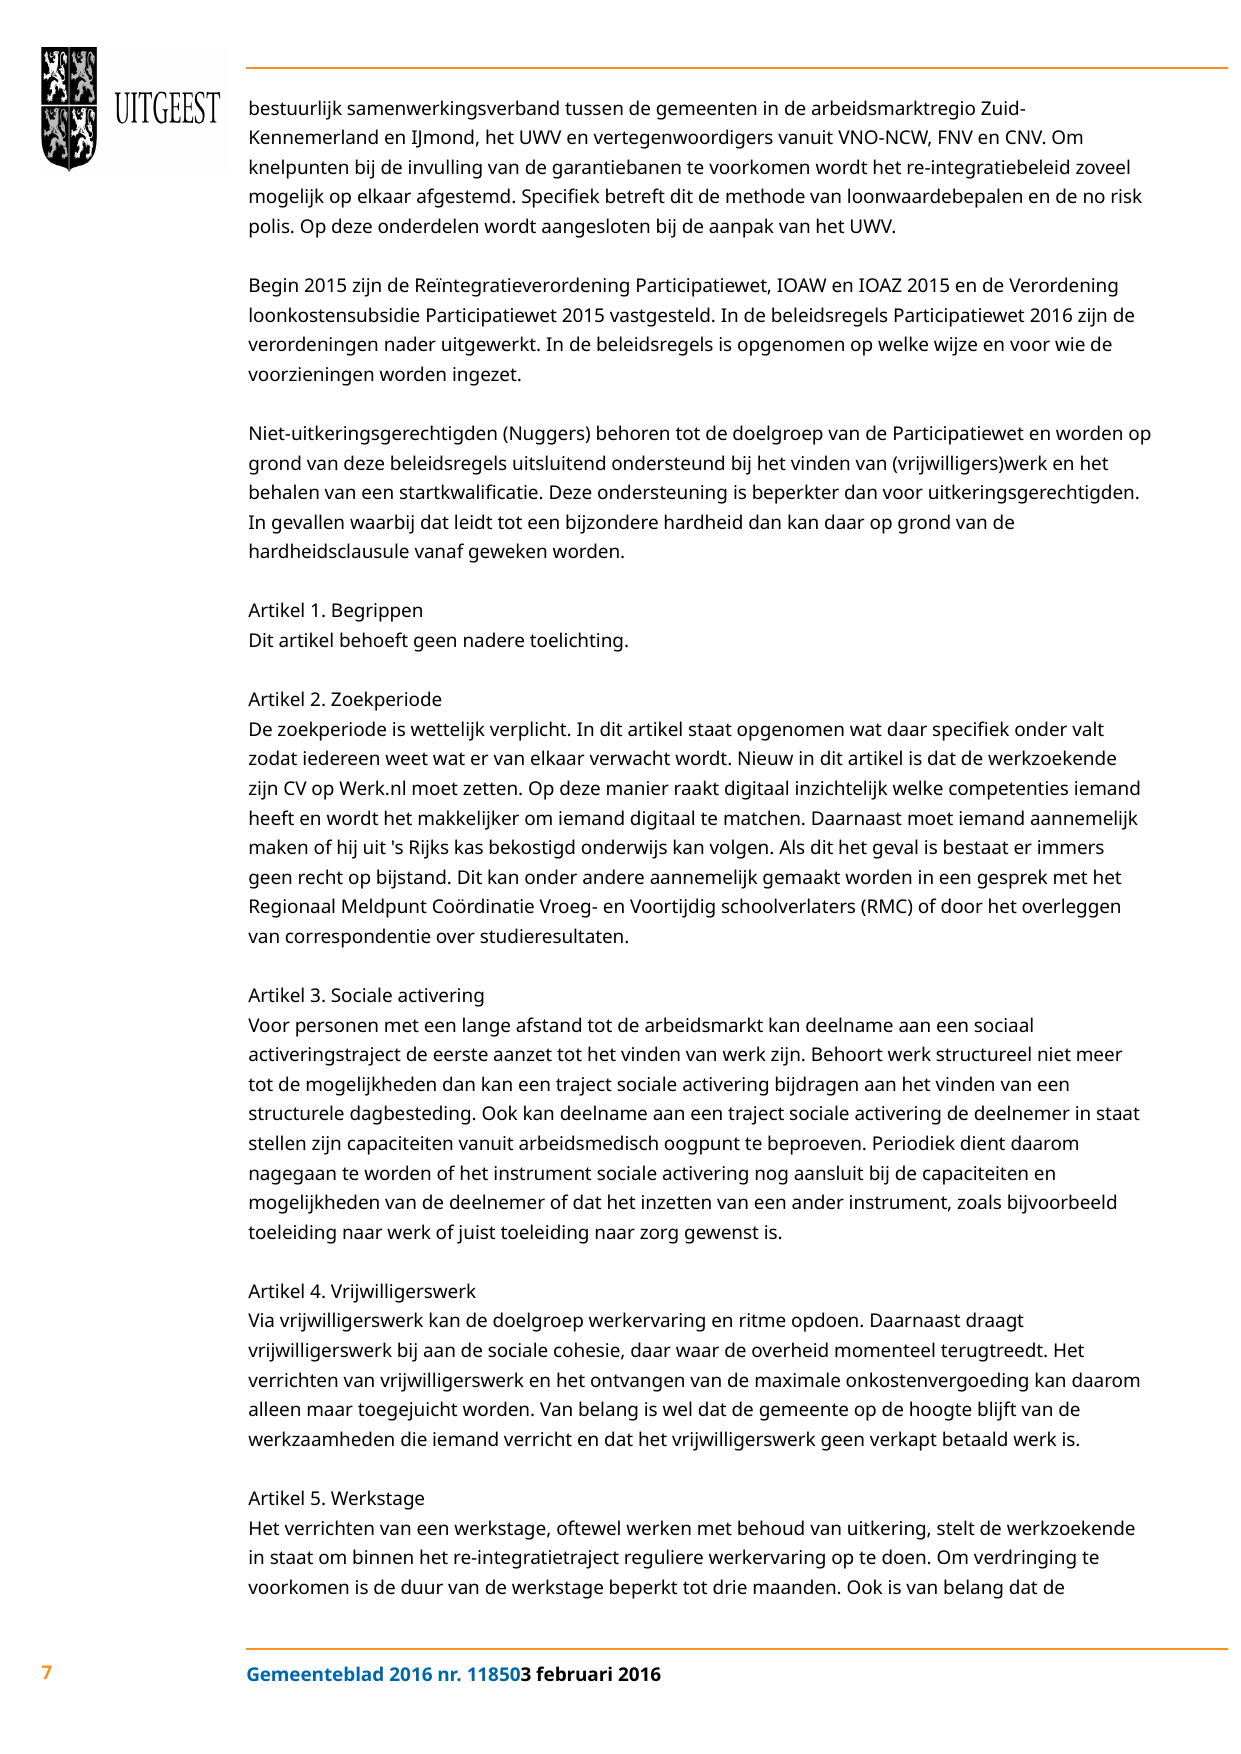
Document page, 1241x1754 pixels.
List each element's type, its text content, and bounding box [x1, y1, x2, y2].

text Niet-uitkeringsgerechtigden (Nuggers) behoren tot de doelgroep van de Participatiewet en worden op grond van deze beleidsregels uitsluitend ondersteund bij het vinden van (vrijwilligers)werk en het behalen van een startkwalificatie. Deze ondersteuning is beperkter dan voor uitkeringsgerechtigden. In gevallen waarbij dat leidt tot een bijzondere hardheid dan kan daar op grond van de hardheidsclausule vanaf geweken worden. [248, 420, 1152, 564]
text bestuurlijk samenwerkingsverband tussen de gemeenten in de arbeidsmarktregio Zuid-Kennemerland en IJmond, het UWV en vertegenwoordigers vanuit VNO-NCW, FNV en CNV. Om knelpunten bij de invulling van de garantiebanen te voorkomen wordt het re-integratiebeleid zoveel mogelijk op elkaar afgestemd. Specifiek betreft dit de methode van loonwaardebepalen en de no risk polis. Op deze onderdelen wordt aangesloten bij de aanpak van het UWV. [248, 95, 1152, 239]
text Begin 2015 zijn de Reïntegratieverordening Participatiewet, IOAW en IOAZ 2015 en de Verordening loonkostensubsidie Participatiewet 2015 vastgesteld. In de beleidsregels Participatiewet 2016 zijn de verordeningen nader uitgewerkt. In de beleidsregels is opgenomen op welke wijze en voor wie de voorzieningen worden ingezet. [248, 272, 1152, 387]
text Het verrichten van een werkstage, oftewel werken met behoud van uitkering, stelt de werkzoekende in staat om binnen het re-integratietraject reguliere werkervaring op te doen. Om verdringing te voorkomen is de duur van de werkstage beperkt tot drie maanden. Ook is van belang dat de [248, 1515, 1152, 1600]
text Via vrijwilligerswerk kan de doelgroep werkervaring en ritme opdoen. Daarnaast draagt vrijwilligerswerk bij aan de sociale cohesie, daar waar de overheid momenteel terugtreedt. Het verrichten van vrijwilligerswerk en het ontvangen van de maximale onkostenvergoeding kan daarom alleen maar toegejuicht worden. Van belang is wel dat de gemeente op de hoogte blijft van de werkzaamheden die iemand verricht en dat het vrijwilligerswerk geen verkapt betaald werk is. [248, 1308, 1152, 1452]
text Artikel 5. Werkstage [248, 1485, 1152, 1511]
picture [41, 47, 231, 172]
text Artikel 1. Begrippen [248, 598, 1152, 623]
text De zoekperiode is wettelijk verplicht. In dit artikel staat opgenomen wat daar specifiek onder valt zodat iedereen weet wat er van elkaar verwacht wordt. Nieuw in dit artikel is dat de werkzoekende zijn CV op Werk.nl moet zetten. Op deze manier raakt digitaal inzichtelijk welke competenties iemand heeft en wordt het makkelijker om iemand digitaal te matchen. Daarnaast moet iemand aannemelijk maken of hij uit 's Rijks kas bekostigd onderwijs kan volgen. Als dit het geval is bestaat er immers geen recht op bijstand. Dit kan onder andere aannemelijk gemaakt worden in een gesprek met het Regionaal Meldpunt Coördinatie Vroeg- en Voortijdig schoolverlaters (RMC) of door het overleggen van correspondentie over studieresultaten. [248, 716, 1152, 949]
text Voor personen met een lange afstand tot de arbeidsmarkt kan deelname aan een sociaal activeringstraject de eerste aanzet tot het vinden van werk zijn. Behoort werk structureel niet meer tot de mogelijkheden dan kan een traject sociale activering bijdragen aan het vinden van een structurele dagbesteding. Ook kan deelname aan een traject sociale activering de deelnemer in staat stellen zijn capaciteiten vanuit arbeidsmedisch oogpunt te beproeven. Periodiek dient daarom nagegaan te worden of het instrument sociale activering nog aansluit bij de capaciteiten en mogelijkheden van de deelnemer of dat het inzetten van een ander instrument, zoals bijvoorbeeld toeleiding naar werk of juist toeleiding naar zorg gewenst is. [248, 1012, 1152, 1245]
text Artikel 2. Zoekperiode [248, 686, 1152, 712]
text Artikel 3. Sociale activering [248, 982, 1152, 1008]
text Dit artikel behoeft geen nadere toelichting. [248, 627, 1152, 653]
text Artikel 4. Vrijwilligerswerk [248, 1278, 1152, 1304]
